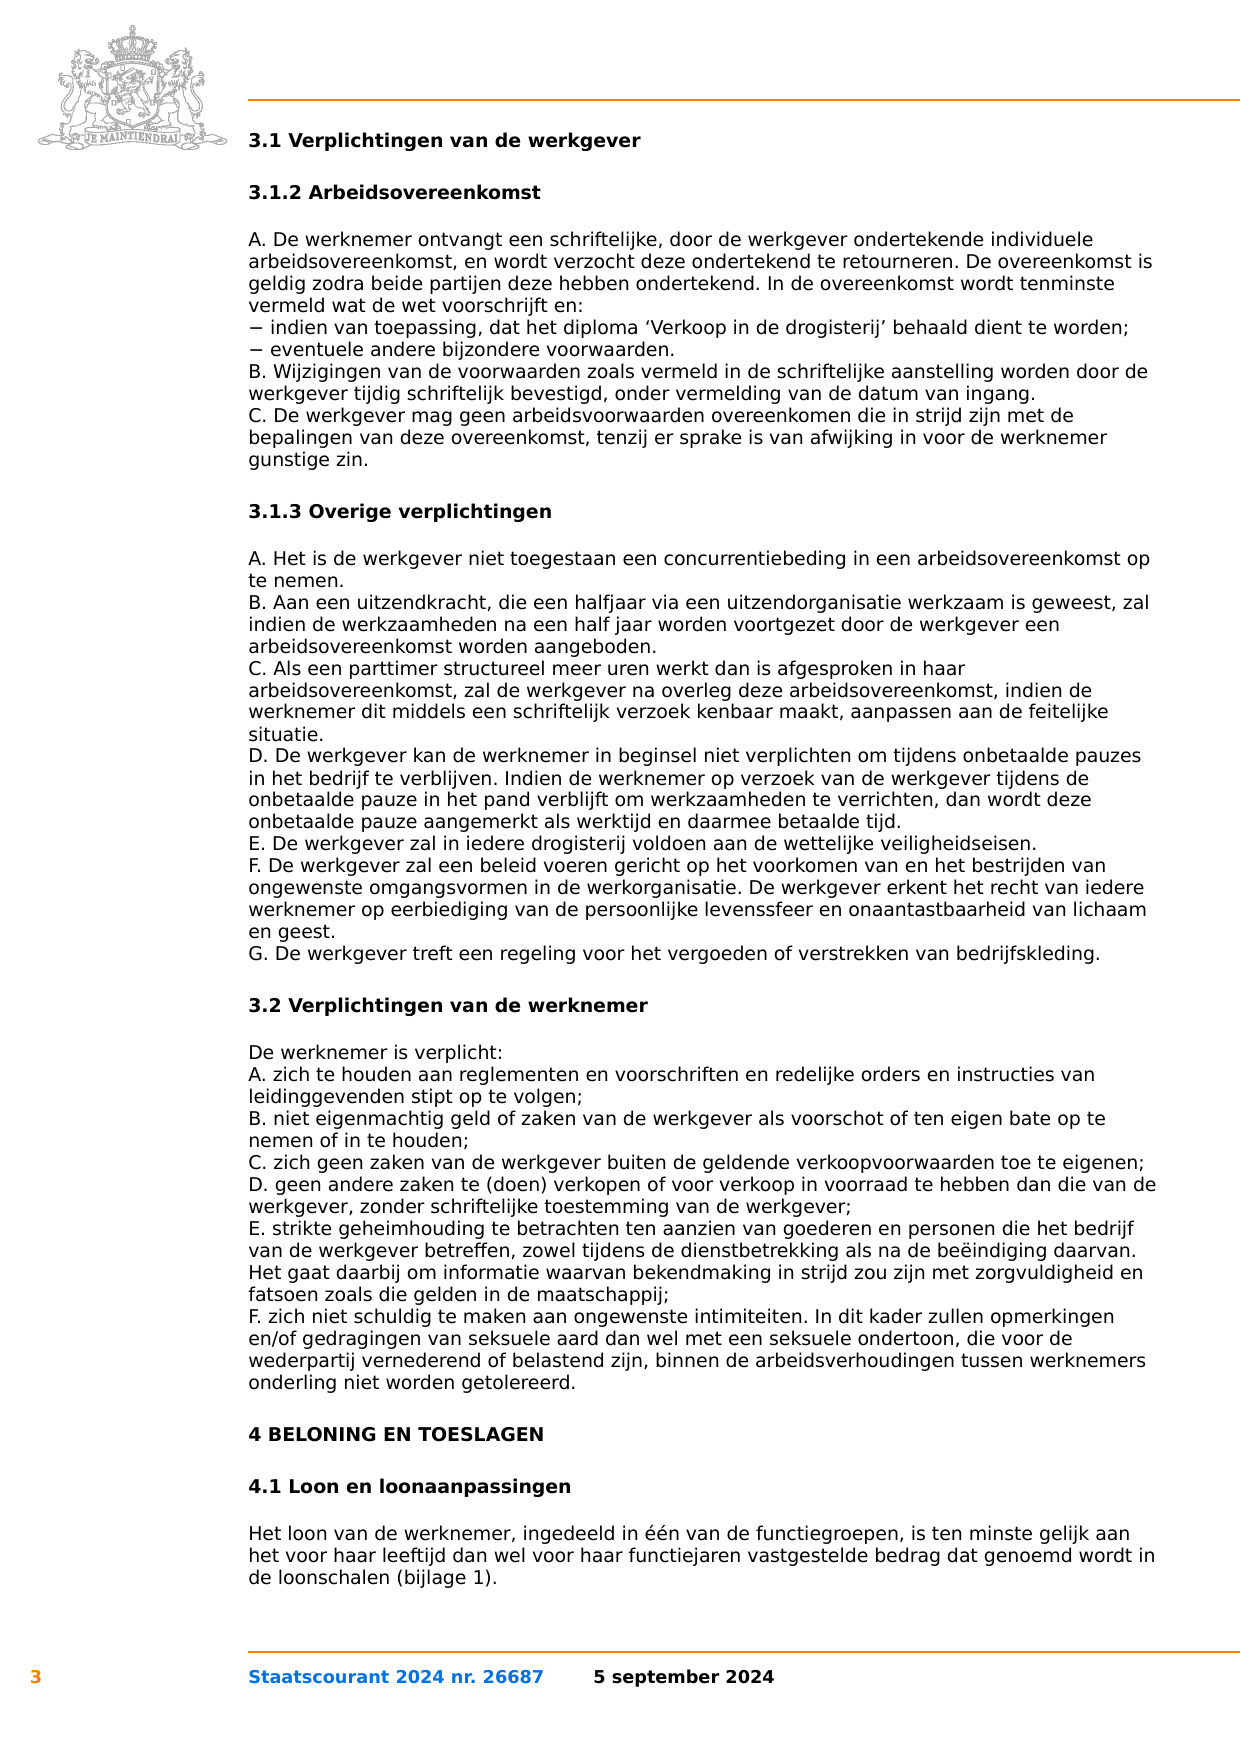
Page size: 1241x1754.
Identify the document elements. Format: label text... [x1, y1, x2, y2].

text C. De werkgever mag geen arbeidsvoorwaarden overeenkomen die in strijd zijn met de bepalingen van deze overeenkomst, tenzij er sprake is van afwijking in voor de werknemer gunstige zin. [248, 405, 1163, 471]
text F. zich niet schuldig te maken aan ongewenste intimiteiten. In dit kader zullen opmerkingen en/of gedragingen van seksuele aard dan wel met een seksuele ondertoon, die voor de wederpartij vernederend of belastend zijn, binnen de arbeidsverhoudingen tussen werknemers onderling niet worden getolereerd. [248, 1306, 1163, 1394]
picture [38, 25, 227, 150]
subtitle 3.2 Verplichtingen van de werknemer [248, 995, 1163, 1017]
text C. zich geen zaken van de werkgever buiten de geldende verkoopvoorwaarden toe te eigenen; [248, 1152, 1163, 1174]
subtitle 4 BELONING EN TOESLAGEN [248, 1424, 1163, 1446]
text E. De werkgever zal in iedere drogisterij voldoen aan de wettelijke veiligheidseisen. [248, 833, 1163, 855]
text E. strikte geheimhouding te betrachten ten aanzien van goederen en personen die het bedrijf van de werkgever betreffen, zowel tijdens de dienstbetrekking als na de beëindiging daarvan. Het gaat daarbij om informatie waarvan bekendmaking in strijd zou zijn met zorgvuldigheid en fatsoen zoals die gelden in de maatschappij; [248, 1218, 1163, 1306]
subtitle 3.1 Verplichtingen van de werkgever [248, 130, 1163, 152]
text De werknemer is verplicht: [248, 1042, 1163, 1064]
text B. niet eigenmachtig geld of zaken van de werkgever als voorschot of ten eigen bate op te nemen of in te houden; [248, 1108, 1163, 1152]
text B. Aan een uitzendkracht, die een halfjaar via een uitzendorganisatie werkzaam is geweest, zal indien de werkzaamheden na een half jaar worden voortgezet door de werkgever een arbeidsovereenkomst worden aangeboden. [248, 592, 1163, 657]
text G. De werkgever treft een regeling voor het vergoeden of verstrekken van bedrijfskleding. [248, 943, 1163, 965]
text − indien van toepassing, dat het diploma ‘Verkoop in de drogisterij’ behaald dient te worden; [248, 317, 1163, 339]
text F. De werkgever zal een beleid voeren gericht op het voorkomen van en het bestrijden van ongewenste omgangsvormen in de werkorganisatie. De werkgever erkent het recht van iedere werknemer op eerbiediging van de persoonlijke levenssfeer en onaantastbaarheid van lichaam en geest. [248, 855, 1163, 943]
subtitle 3.1.3 Overige verplichtingen [248, 501, 1163, 523]
text A. De werknemer ontvangt een schriftelijke, door de werkgever ondertekende individuele arbeidsovereenkomst, en wordt verzocht deze ondertekend te retourneren. De overeenkomst is geldig zodra beide partijen deze hebben ondertekend. In de overeenkomst wordt tenminste vermeld wat de wet voorschrijft en: [248, 229, 1163, 317]
text A. zich te houden aan reglementen en voorschriften en redelijke orders en instructies van leidinggevenden stipt op te volgen; [248, 1064, 1163, 1108]
text C. Als een parttimer structureel meer uren werkt dan is afgesproken in haar arbeidsovereenkomst, zal de werkgever na overleg deze arbeidsovereenkomst, indien de werknemer dit middels een schriftelijk verzoek kenbaar maakt, aanpassen aan de feitelijke situatie. [248, 657, 1163, 745]
subtitle 4.1 Loon en loonaanpassingen [248, 1476, 1163, 1498]
text Het loon van de werknemer, ingedeeld in één van de functiegroepen, is ten minste gelijk aan het voor haar leeftijd dan wel voor haar functiejaren vastgestelde bedrag dat genoemd wordt in de loonschalen (bijlage 1). [248, 1523, 1163, 1589]
text − eventuele andere bijzondere voorwaarden. [248, 339, 1163, 361]
text D. De werkgever kan de werknemer in beginsel niet verplichten om tijdens onbetaalde pauzes in het bedrijf te verblijven. Indien de werknemer op verzoek van de werkgever tijdens de onbetaalde pauze in het pand verblijft om werkzaamheden te verrichten, dan wordt deze onbetaalde pauze aangemerkt als werktijd en daarmee betaalde tijd. [248, 745, 1163, 833]
text A. Het is de werkgever niet toegestaan een concurrentiebeding in een arbeidsovereenkomst op te nemen. [248, 548, 1163, 592]
text D. geen andere zaken te (doen) verkopen of voor verkoop in voorraad te hebben dan die van de werkgever, zonder schriftelijke toestemming van de werkgever; [248, 1174, 1163, 1218]
text B. Wijzigingen van de voorwaarden zoals vermeld in de schriftelijke aanstelling worden door de werkgever tijdig schriftelijk bevestigd, onder vermelding van de datum van ingang. [248, 361, 1163, 405]
subtitle 3.1.2 Arbeidsovereenkomst [248, 182, 1163, 204]
